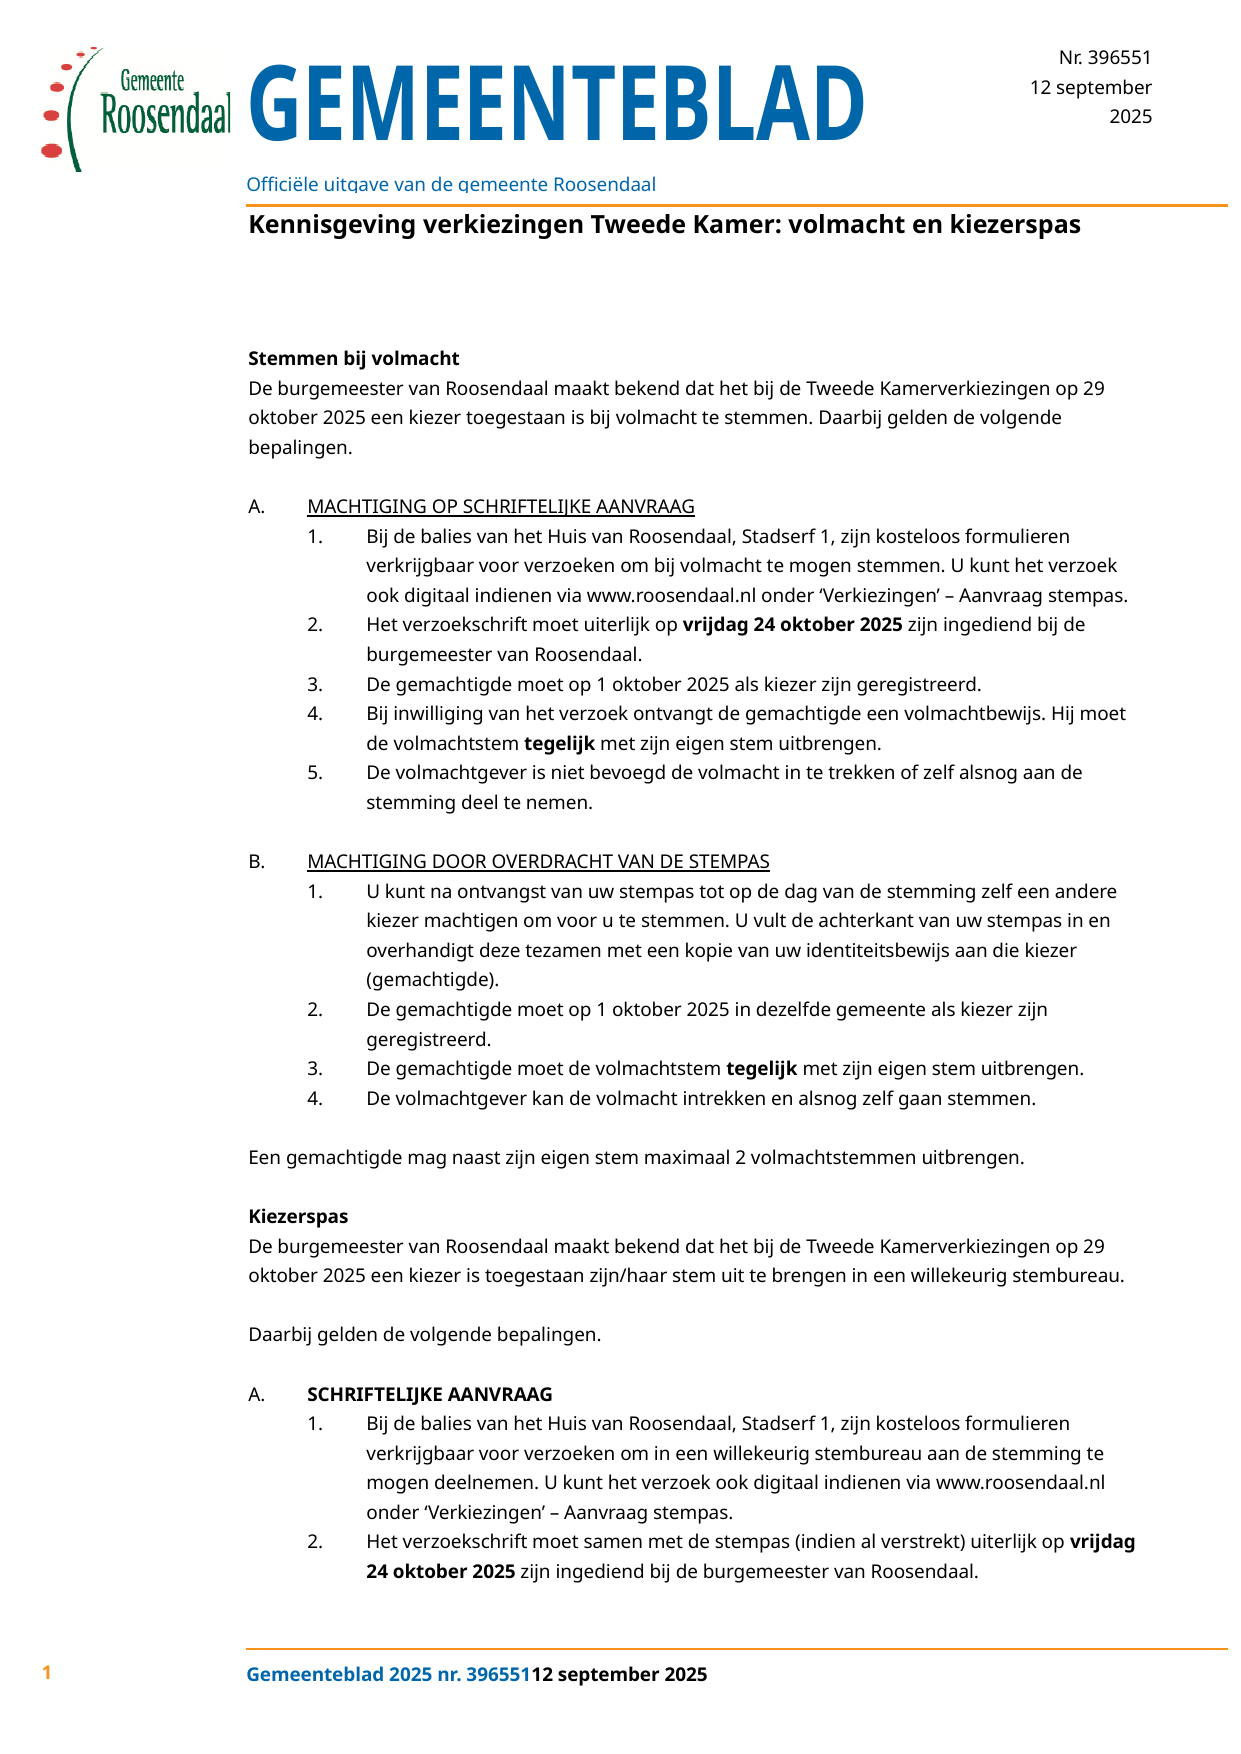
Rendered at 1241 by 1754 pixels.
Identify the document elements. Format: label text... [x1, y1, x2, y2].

list Bij de balies van het Huis van Roosendaal, Stadserf 1, zijn kosteloos formulieren verkrijgbaar voor verzoeken om bij volmacht te mogen stemmen. U kunt het verzoek ook digitaal indienen via www.roosendaal.nl onder ‘Verkiezingen’ – Aanvraag stempas. [307, 523, 1152, 608]
text Een gemachtigde mag naast zijn eigen stem maximaal 2 volmachtstemmen uitbrengen. [248, 1144, 1152, 1170]
list De gemachtigde moet de volmachtstem tegelijk met zijn eigen stem uitbrengen. [307, 1055, 1152, 1081]
picture [41, 47, 231, 172]
list SCHRIFTELIJKE AANVRAAG [248, 1381, 1152, 1406]
list Het verzoekschrift moet uiterlijk op vrijdag 24 oktober 2025 zijn ingediend bij de burgemeester van Roosendaal. [307, 612, 1152, 667]
list De volmachtgever kan de volmacht intrekken en alsnog zelf gaan stemmen. [307, 1085, 1152, 1111]
text Daarbij gelden de volgende bepalingen. [248, 1322, 1152, 1347]
text Kennisgeving verkiezingen Tweede Kamer: volmacht en kiezerspas [248, 207, 1152, 241]
text Stemmen bij volmacht [248, 345, 1152, 371]
text Kiezerspas [248, 1203, 1152, 1229]
list Bij de balies van het Huis van Roosendaal, Stadserf 1, zijn kosteloos formulieren verkrijgbaar voor verzoeken om in een willekeurig stembureau aan de stemming te mogen deelnemen. U kunt het verzoek ook digitaal indienen via www.roosendaal.nl onder ‘Verkiezingen’ – Aanvraag stempas. [307, 1410, 1152, 1525]
list MACHTIGING DOOR OVERDRACHT VAN DE STEMPAS [248, 848, 1152, 874]
list De volmachtgever is niet bevoegd de volmacht in te trekken of zelf alsnog aan de stemming deel te nemen. [307, 759, 1152, 815]
list De gemachtigde moet op 1 oktober 2025 als kiezer zijn geregistreerd. [307, 671, 1152, 696]
list Bij inwilliging van het verzoek ontvangt de gemachtigde een volmachtbewijs. Hij moet de volmachtstem tegelijk met zijn eigen stem uitbrengen. [307, 700, 1152, 756]
text De burgemeester van Roosendaal maakt bekend dat het bij de Tweede Kamerverkiezingen op 29 oktober 2025 een kiezer is toegestaan zijn/haar stem uit te brengen in een willekeurig stembureau. [248, 1233, 1152, 1288]
list De gemachtigde moet op 1 oktober 2025 in dezelfde gemeente als kiezer zijn geregistreerd. [307, 996, 1152, 1051]
list U kunt na ontvangst van uw stempas tot op de dag van de stemming zelf een andere kiezer machtigen om voor u te stemmen. U vult de achterkant van uw stempas in en overhandigt deze tezamen met een kopie van uw identiteitsbewijs aan die kiezer (gemachtigde). [307, 878, 1152, 992]
text De burgemeester van Roosendaal maakt bekend dat het bij de Tweede Kamerverkiezingen op 29 oktober 2025 een kiezer toegestaan is bij volmacht te stemmen. Daarbij gelden de volgende bepalingen. [248, 375, 1152, 460]
list MACHTIGING OP SCHRIFTELIJKE AANVRAAG [248, 493, 1152, 519]
list Het verzoekschrift moet samen met de stempas (indien al verstrekt) uiterlijk op vrijdag 24 oktober 2025 zijn ingediend bij de burgemeester van Roosendaal. [307, 1529, 1152, 1584]
